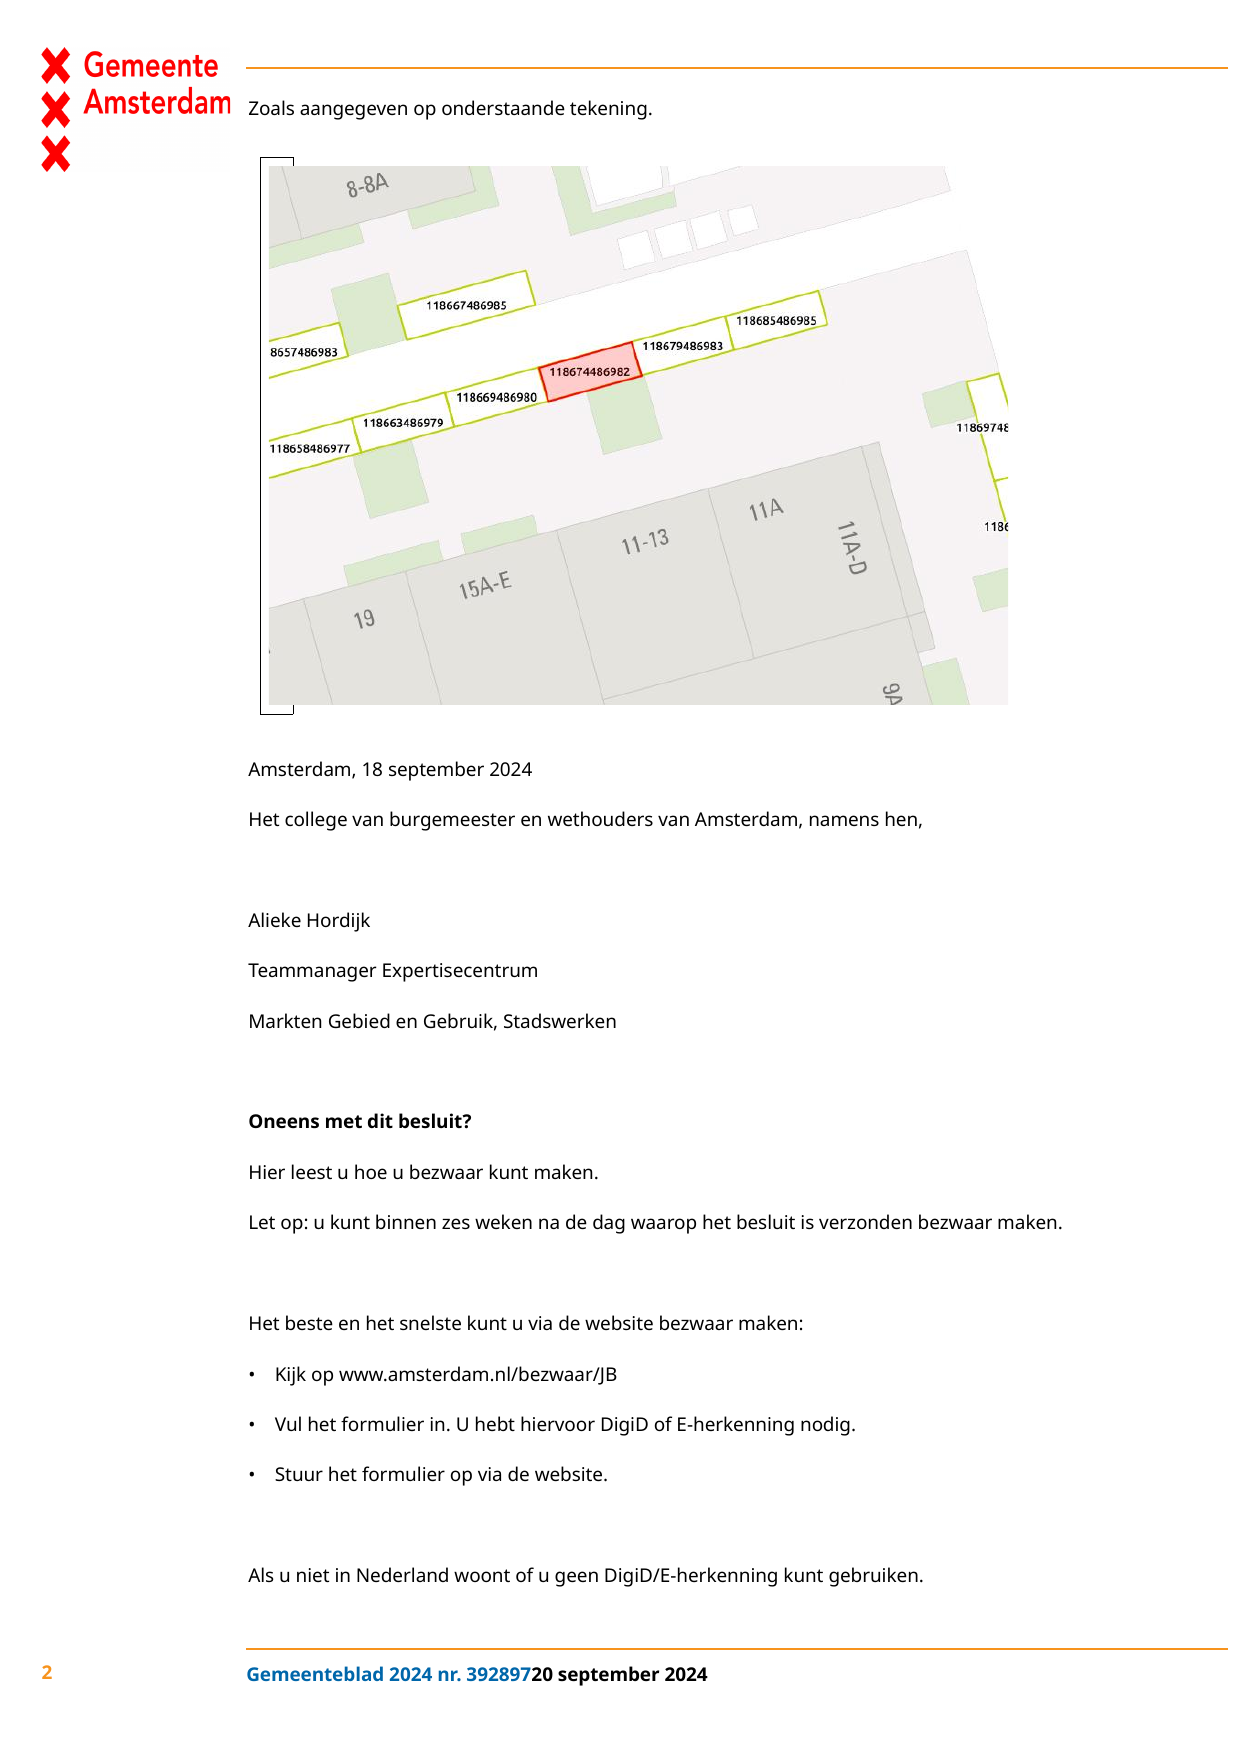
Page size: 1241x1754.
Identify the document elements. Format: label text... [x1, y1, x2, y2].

text Zoals aangegeven op onderstaande tekening. [248, 95, 1152, 121]
picture [41, 47, 231, 172]
text Markten Gebied en Gebruik, Stadswerken [248, 1008, 1152, 1033]
text • Stuur het formulier op via de website. [248, 1462, 1152, 1487]
text Hier leest u hoe u bezwaar kunt maken. [248, 1159, 1152, 1185]
text Let op: u kunt binnen zes weken na de dag waarop het besluit is verzonden bezwaar maken. [248, 1209, 1152, 1235]
text • Vul het formulier in. U hebt hiervoor DigiD of E-herkenning nodig. [248, 1411, 1152, 1437]
text Oneens met dit besluit? [248, 1109, 1152, 1134]
text Teammanager Expertisecentrum [248, 957, 1152, 983]
text Als u niet in Nederland woont of u geen DigiD/E-herkenning kunt gebruiken. [248, 1562, 1152, 1588]
text Het college van burgemeester en wethouders van Amsterdam, namens hen, [248, 806, 1152, 832]
text Het beste en het snelste kunt u via de website bezwaar maken: [248, 1310, 1152, 1336]
text • Kijk op www.amsterdam.nl/bezwaar/JB [248, 1361, 1152, 1386]
text Alieke Hordijk [248, 907, 1152, 933]
picture [268, 166, 1009, 705]
text Amsterdam, 18 september 2024 [248, 756, 1152, 781]
